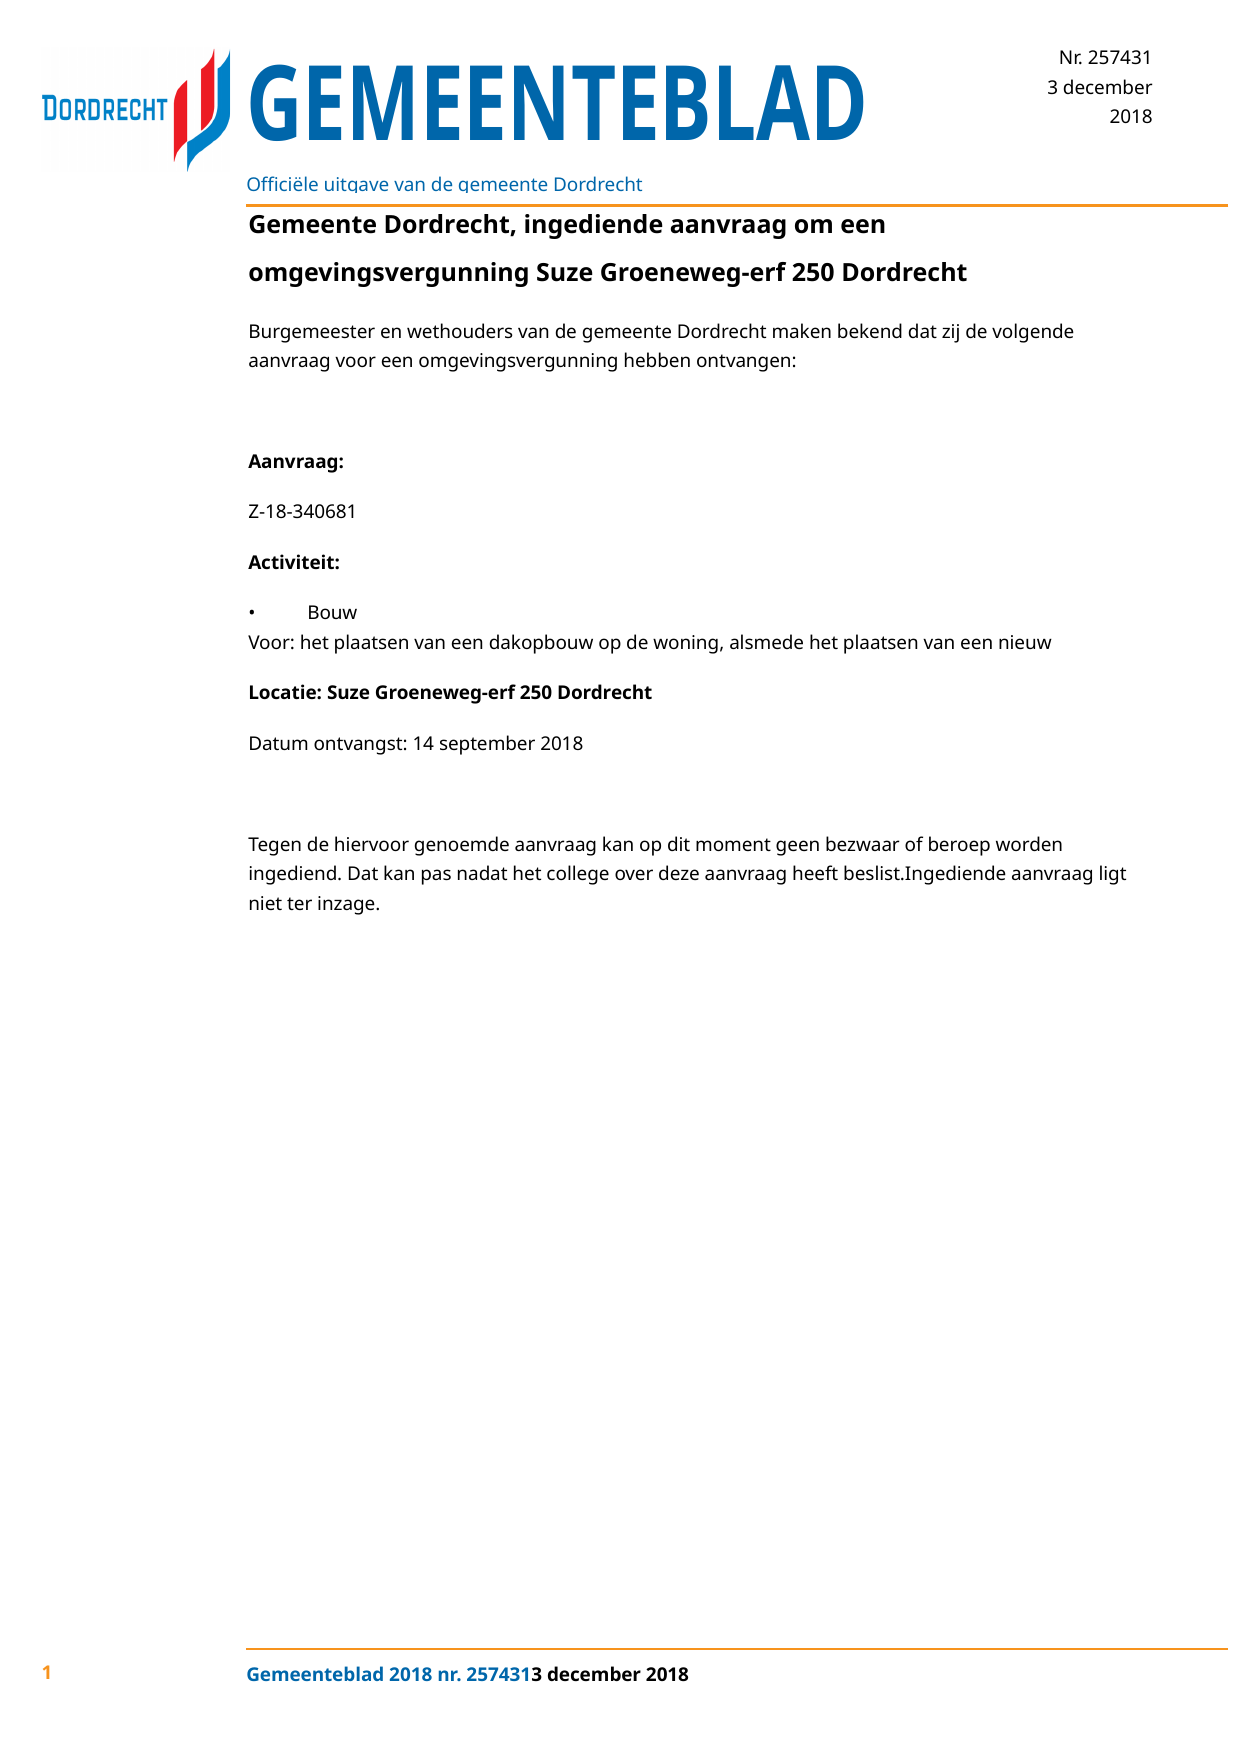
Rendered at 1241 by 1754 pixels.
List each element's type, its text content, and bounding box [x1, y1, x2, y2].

text Activiteit: [248, 549, 1152, 575]
text Tegen de hiervoor genoemde aanvraag kan op dit moment geen bezwaar of beroep worden ingediend. Dat kan pas nadat het college over deze aanvraag heeft beslist.Ingediende aanvraag ligt niet ter inzage. [248, 831, 1152, 916]
text Z-18-340681 [248, 499, 1152, 524]
text Voor: het plaatsen van een dakopbouw op de woning, alsmede het plaatsen van een nieuw [248, 629, 1152, 655]
text Aanvraag: [248, 448, 1152, 474]
text Burgemeester en wethouders van de gemeente Dordrecht maken bekend dat zij de volgende aanvraag voor een omgevingsvergunning hebben ontvangen: [248, 318, 1152, 373]
text Locatie: Suze Groeneweg-erf 250 Dordrecht [248, 679, 1152, 705]
list Bouw [248, 599, 1152, 625]
picture [41, 47, 231, 172]
text Gemeente Dordrecht, ingediende aanvraag om een omgevingsvergunning Suze Groeneweg-erf 250 Dordrecht [248, 207, 1152, 288]
text Datum ontvangst: 14 september 2018 [248, 730, 1152, 756]
